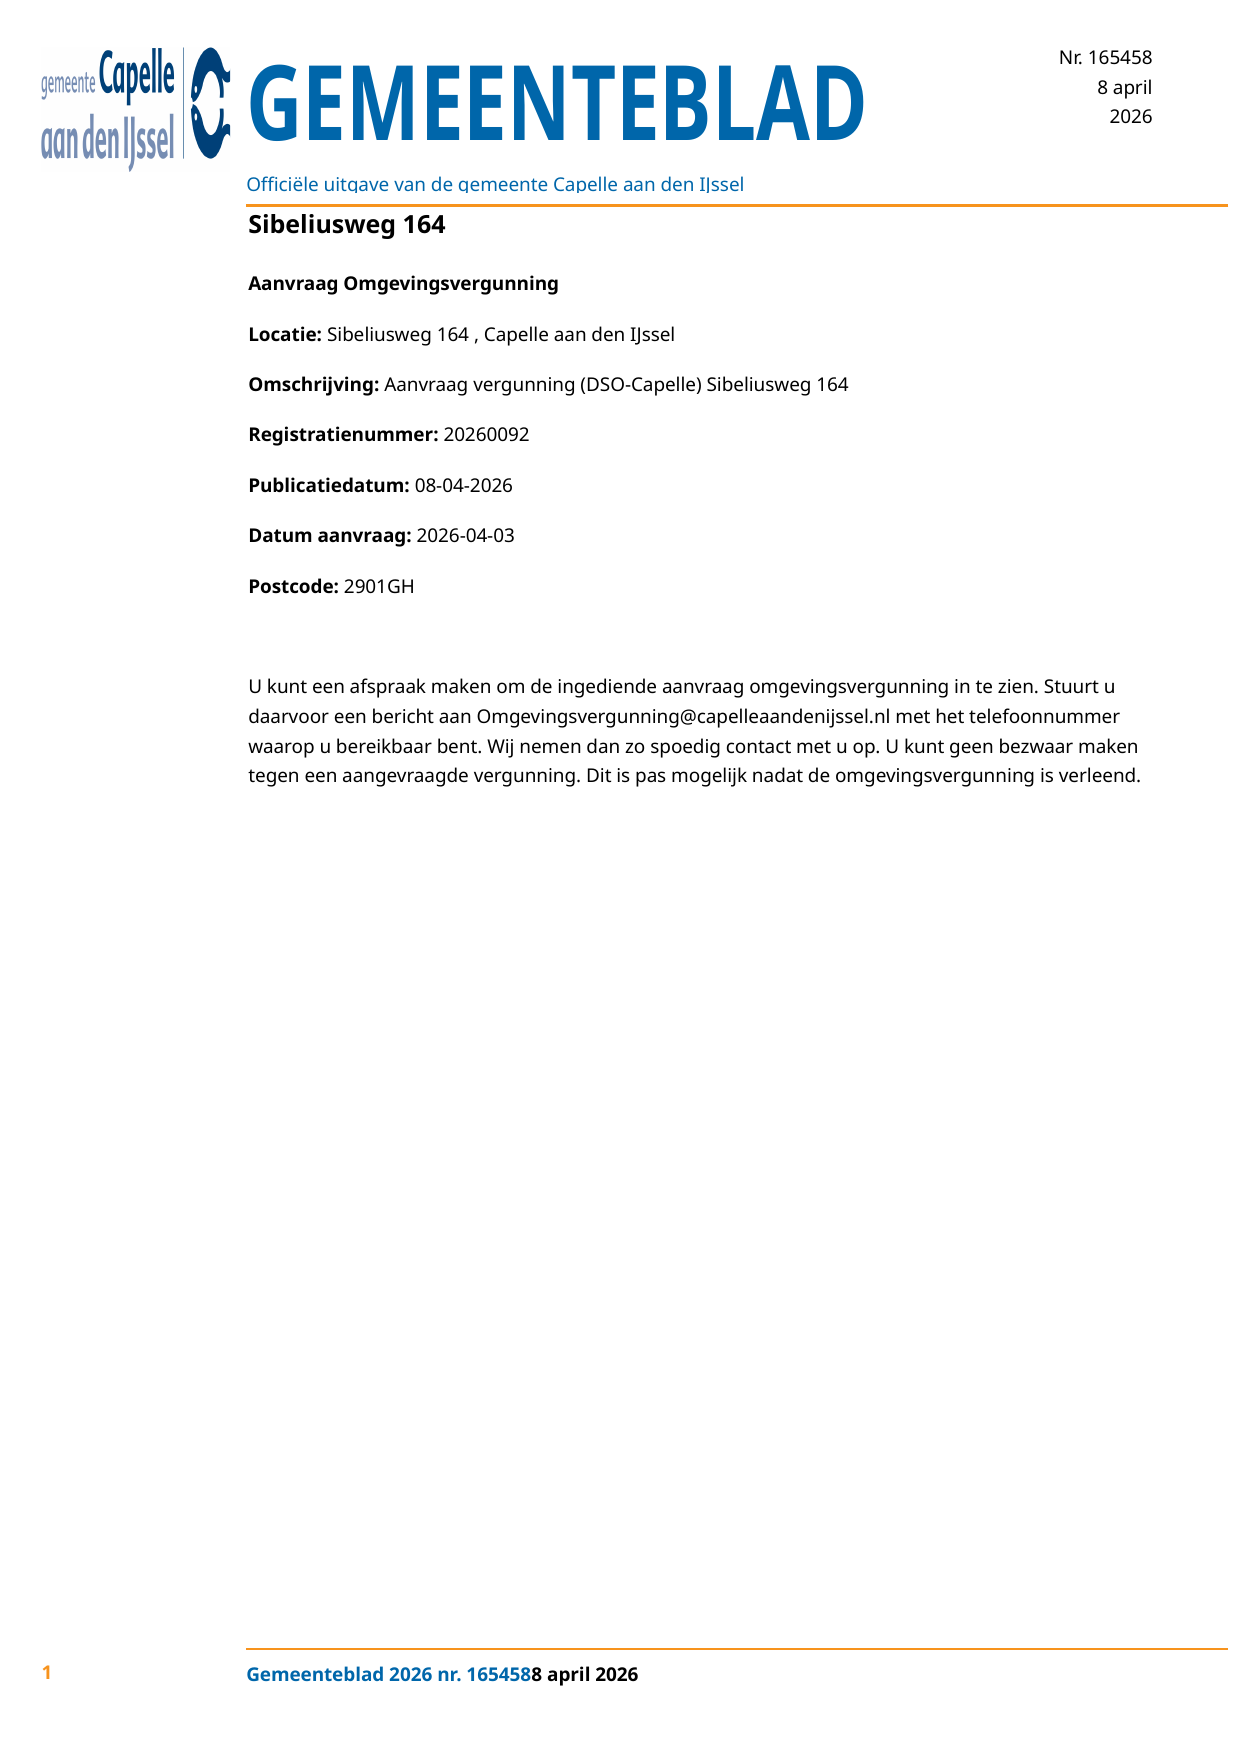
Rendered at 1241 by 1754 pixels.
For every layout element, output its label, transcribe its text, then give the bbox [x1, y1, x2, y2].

text U kunt een afspraak maken om de ingediende aanvraag omgevingsvergunning in te zien. Stuurt u daarvoor een bericht aan Omgevingsvergunning@capelleaandenijssel.nl met het telefoonnummer waarop u bereikbaar bent. Wij nemen dan zo spoedig contact met u op. U kunt geen bezwaar maken tegen een aangevraagde vergunning. Dit is pas mogelijk nadat de omgevingsvergunning is verleend. [248, 674, 1152, 788]
text Sibeliusweg 164 [248, 207, 1152, 241]
text Omschrijving: Aanvraag vergunning (DSO-Capelle) Sibeliusweg 164 [248, 371, 1152, 397]
text Publicatiedatum: 08-04-2026 [248, 472, 1152, 498]
text Registratienummer: 20260092 [248, 422, 1152, 447]
text Postcode: 2901GH [248, 573, 1152, 598]
picture [41, 47, 231, 172]
text Aanvraag Omgevingsvergunning [248, 270, 1152, 296]
text Locatie: Sibeliusweg 164 , Capelle aan den IJssel [248, 321, 1152, 346]
text Datum aanvraag: 2026-04-03 [248, 522, 1152, 548]
